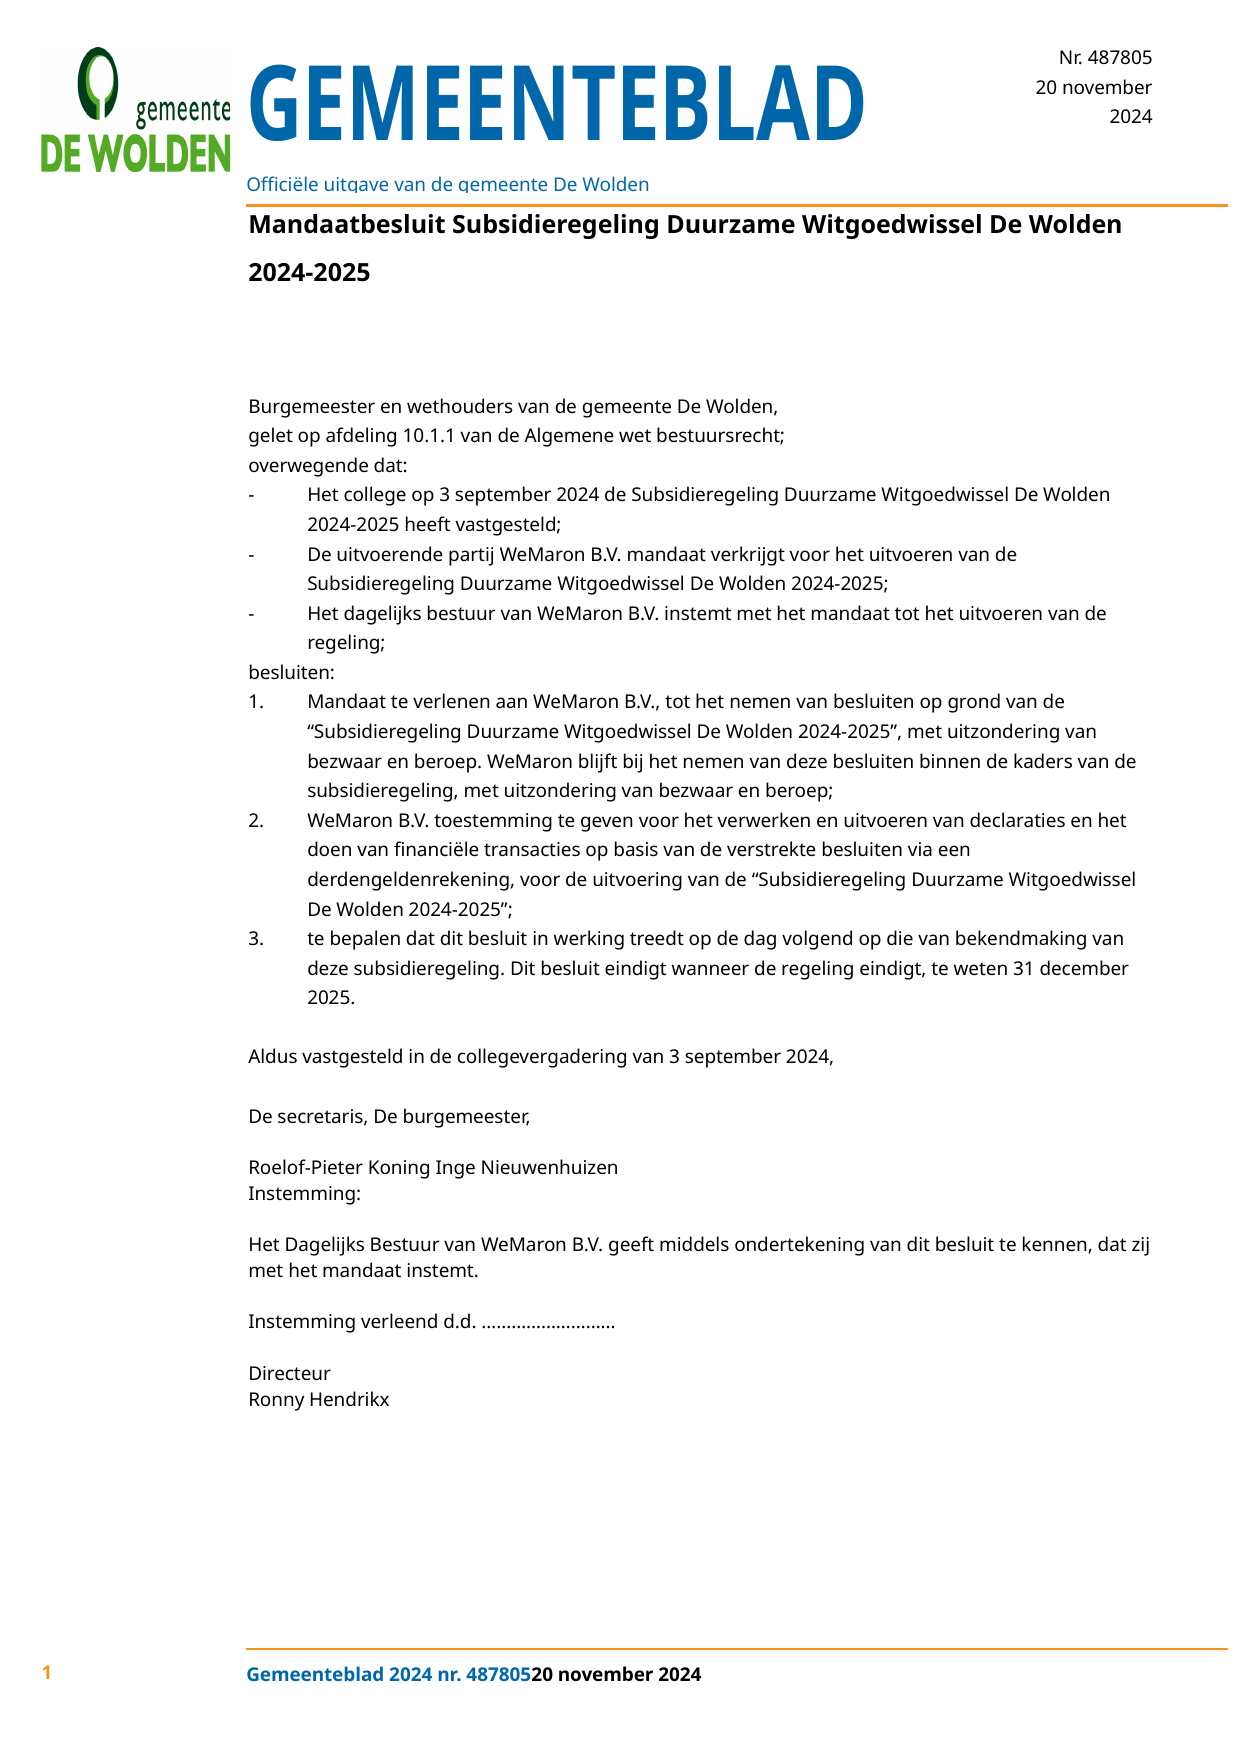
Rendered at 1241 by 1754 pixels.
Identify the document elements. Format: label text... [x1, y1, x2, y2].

text Aldus vastgesteld in de collegevergadering van 3 september 2024, [248, 1044, 1152, 1069]
picture [41, 47, 231, 172]
text besluiten: [248, 659, 1152, 685]
text De secretaris, De burgemeester, [248, 1103, 1152, 1129]
list Mandaat te verlenen aan WeMaron B.V., tot het nemen van besluiten op grond van de “Subsidieregeling Duurzame Witgoedwissel De Wolden 2024-2025”, met uitzondering van bezwaar en beroep. WeMaron blijft bij het nemen van deze besluiten binnen de kaders van de subsidieregeling, met uitzondering van bezwaar en beroep; [248, 689, 1152, 803]
text overwegende dat: [248, 452, 1152, 478]
text Burgemeester en wethouders van de gemeente De Wolden, [248, 393, 1152, 419]
text Roelof-Pieter Koning Inge Nieuwenhuizen [248, 1154, 1152, 1180]
list te bepalen dat dit besluit in werking treedt op de dag volgend op die van bekendmaking van deze subsidieregeling. Dit besluit eindigt wanneer de regeling eindigt, te weten 31 december 2025. [248, 925, 1152, 1010]
list Het college op 3 september 2024 de Subsidieregeling Duurzame Witgoedwissel De Wolden 2024-2025 heeft vastgesteld; [248, 482, 1152, 537]
text Ronny Hendrikx [248, 1386, 1152, 1412]
list WeMaron B.V. toestemming te geven voor het verwerken en uitvoeren van declaraties en het doen van financiële transacties op basis van de verstrekte besluiten via een derdengeldenrekening, voor de uitvoering van de “Subsidieregeling Duurzame Witgoedwissel De Wolden 2024-2025”; [248, 807, 1152, 922]
text Instemming verleend d.d. ……………………… [248, 1309, 1152, 1334]
text Directeur [248, 1360, 1152, 1386]
text Mandaatbesluit Subsidieregeling Duurzame Witgoedwissel De Wolden 2024-2025 [248, 207, 1152, 288]
list Het dagelijks bestuur van WeMaron B.V. instemt met het mandaat tot het uitvoeren van de regeling; [248, 600, 1152, 655]
text Instemming: [248, 1180, 1152, 1206]
text gelet op afdeling 10.1.1 van de Algemene wet bestuursrecht; [248, 422, 1152, 448]
text Het Dagelijks Bestuur van WeMaron B.V. geeft middels ondertekening van dit besluit te kennen, dat zij met het mandaat instemt. [248, 1232, 1152, 1283]
list De uitvoerende partij WeMaron B.V. mandaat verkrijgt voor het uitvoeren van de Subsidieregeling Duurzame Witgoedwissel De Wolden 2024-2025; [248, 541, 1152, 596]
